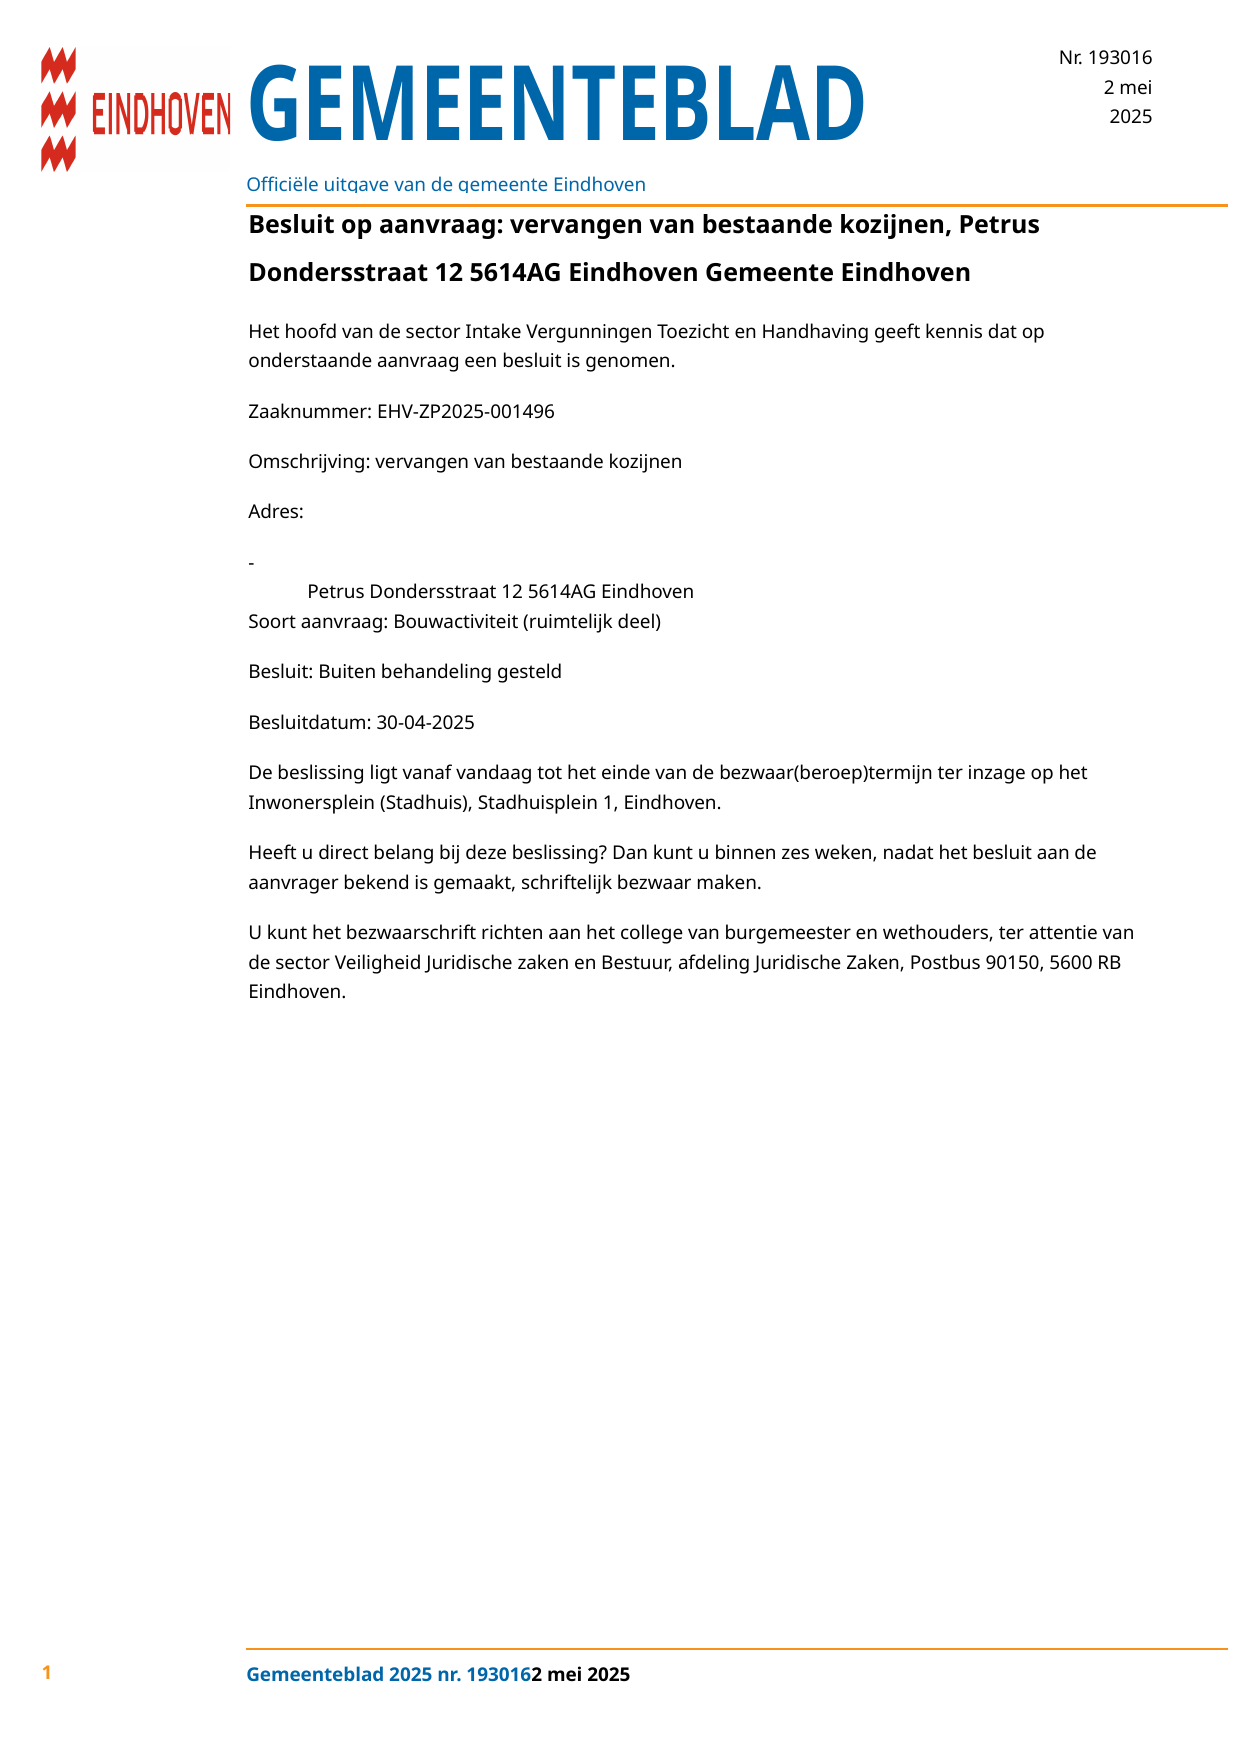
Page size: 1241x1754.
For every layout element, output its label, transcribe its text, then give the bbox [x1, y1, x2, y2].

text Zaaknummer: EHV-ZP2025-001496 [248, 398, 1152, 424]
text Heeft u direct belang bij deze beslissing? Dan kunt u binnen zes weken, nadat het besluit aan de aanvrager bekend is gemaakt, schriftelijk bezwaar maken. [248, 839, 1152, 895]
text U kunt het bezwaarschrift richten aan het college van burgemeester en wethouders, ter attentie van de sector Veiligheid Juridische zaken en Bestuur, afdeling Juridische Zaken, Postbus 90150, 5600 RB Eindhoven. [248, 919, 1152, 1004]
text Besluit op aanvraag: vervangen van bestaande kozijnen, Petrus Dondersstraat 12 5614AG Eindhoven Gemeente Eindhoven [248, 207, 1152, 288]
text Besluit: Buiten behandeling gesteld [248, 659, 1152, 684]
text Besluitdatum: 30-04-2025 [248, 709, 1152, 735]
picture [41, 47, 231, 172]
text Adres: [248, 499, 1152, 524]
text Het hoofd van de sector Intake Vergunningen Toezicht en Handhaving geeft kennis dat op onderstaande aanvraag een besluit is genomen. [248, 318, 1152, 373]
list Petrus Dondersstraat 12 5614AG Eindhoven [248, 579, 1152, 604]
text Soort aanvraag: Bouwactiviteit (ruimtelijk deel) [248, 608, 1152, 634]
text De beslissing ligt vanaf vandaag tot het einde van de bezwaar(beroep)termijn ter inzage op het Inwonersplein (Stadhuis), Stadhuisplein 1, Eindhoven. [248, 759, 1152, 815]
text Omschrijving: vervangen van bestaande kozijnen [248, 448, 1152, 474]
